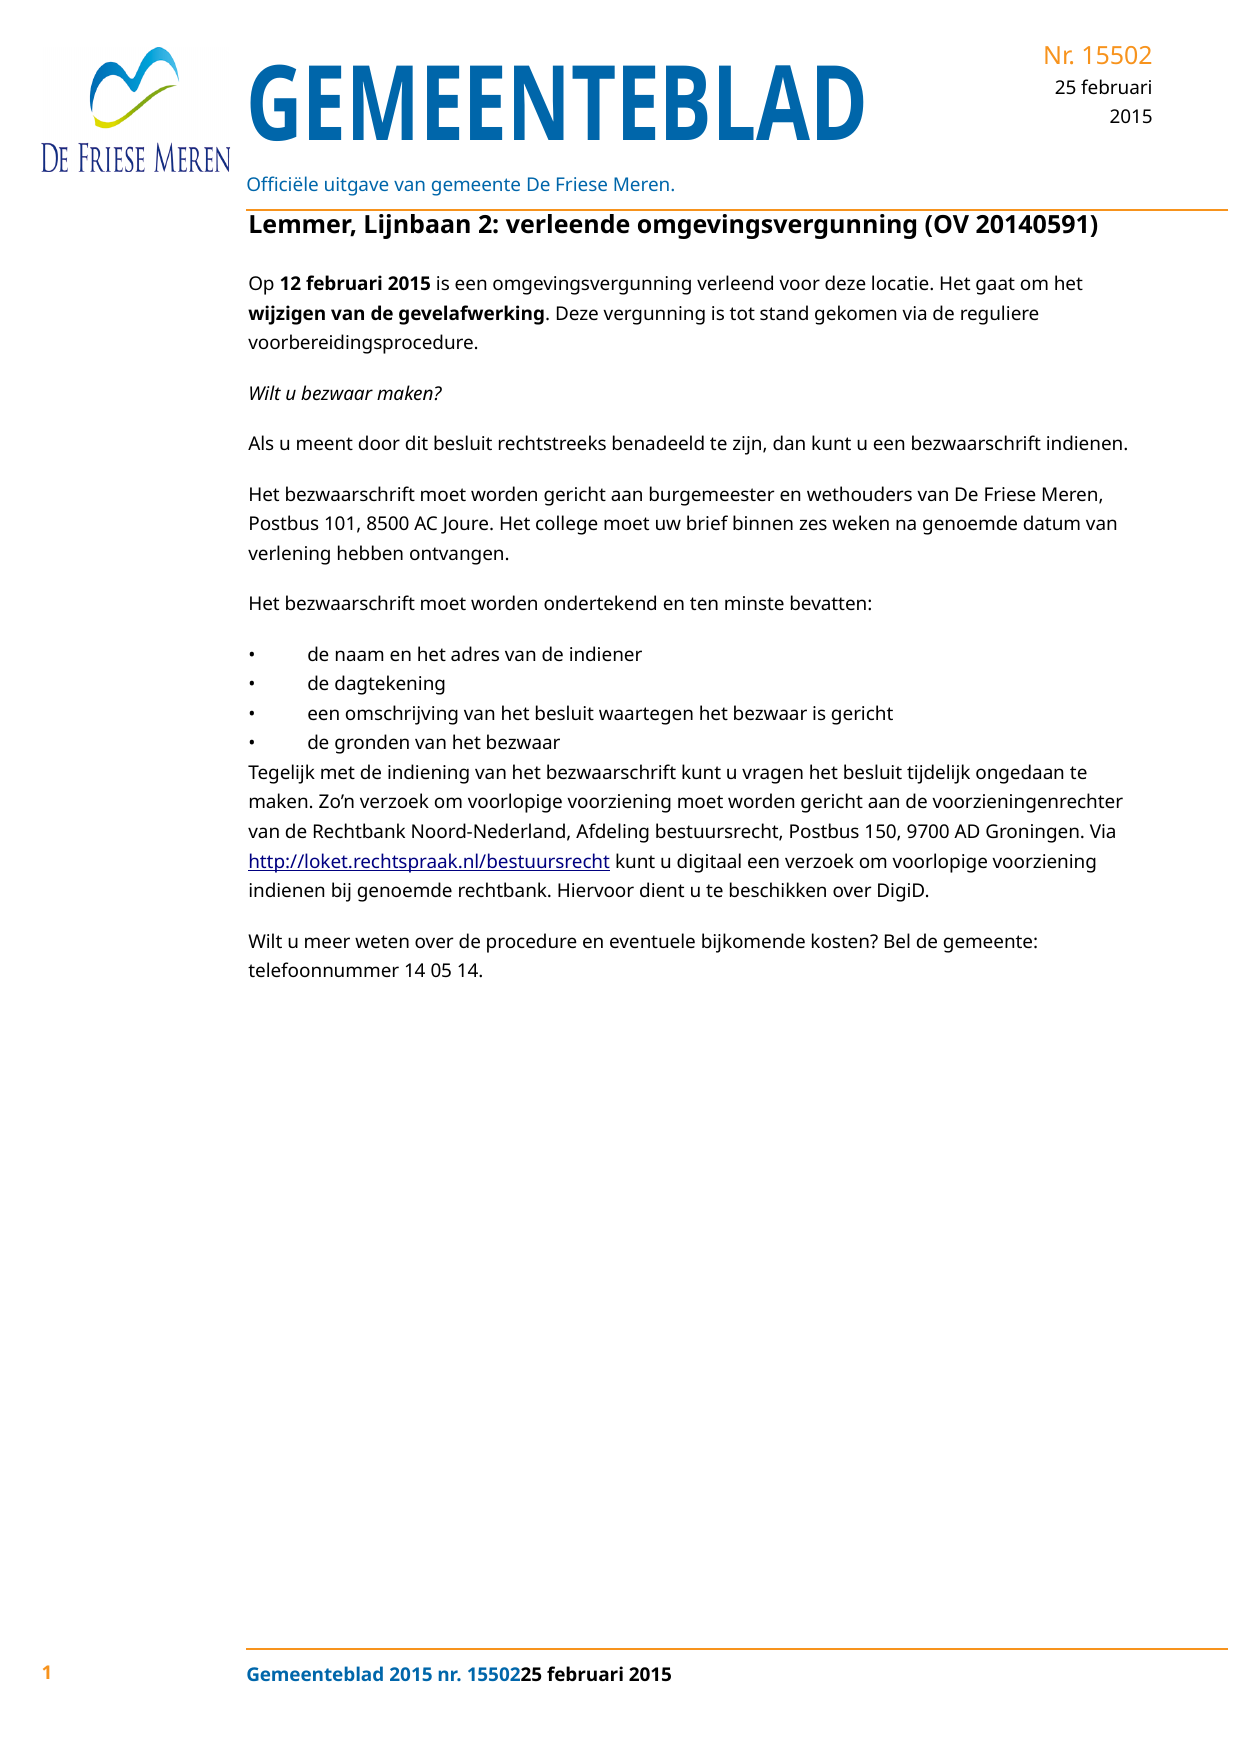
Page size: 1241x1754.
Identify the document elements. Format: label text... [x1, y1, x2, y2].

picture [41, 47, 231, 172]
list een omschrijving van het besluit waartegen het bezwaar is gericht [248, 700, 1152, 726]
text Het bezwaarschrift moet worden ondertekend en ten minste bevatten: [248, 590, 1152, 616]
text Als u meent door dit besluit rechtstreeks benadeeld te zijn, dan kunt u een bezwaarschrift indienen. [248, 430, 1152, 456]
text Het bezwaarschrift moet worden gericht aan burgemeester en wethouders van De Friese Meren, Postbus 101, 8500 AC Joure. Het college moet uw brief binnen zes weken na genoemde datum van verlening hebben ontvangen. [248, 481, 1152, 566]
text Op 12 februari 2015 is een omgevingsvergunning verleend voor deze locatie. Het gaat om het wijzigen van de gevelafwerking. Deze vergunning is tot stand gekomen via de reguliere voorbereidingsprocedure. [248, 270, 1152, 355]
text Lemmer, Lijnbaan 2: verleende omgevingsvergunning (OV 20140591) [248, 211, 1152, 241]
text Wilt u bezwaar maken? [248, 380, 1152, 406]
text Wilt u meer weten over de procedure en eventuele bijkomende kosten? Bel de gemeente: telefoonnummer 14 05 14. [248, 928, 1152, 983]
list de gronden van het bezwaar [248, 729, 1152, 755]
text Tegelijk met de indiening van het bezwaarschrift kunt u vragen het besluit tijdelijk ongedaan te maken. Zo’n verzoek om voorlopige voorziening moet worden gericht aan de voorzieningenrechter van de Rechtbank Noord-Nederland, Afdeling bestuursrecht, Postbus 150, 9700 AD Groningen. Via http://loket.rechtspraak.nl/bestuursrecht kunt u digitaal een verzoek om voorlopige voorziening indienen bij genoemde rechtbank. Hiervoor dient u te beschikken over DigiD. [248, 759, 1152, 903]
list de naam en het adres van de indiener [248, 641, 1152, 666]
list de dagtekening [248, 670, 1152, 696]
